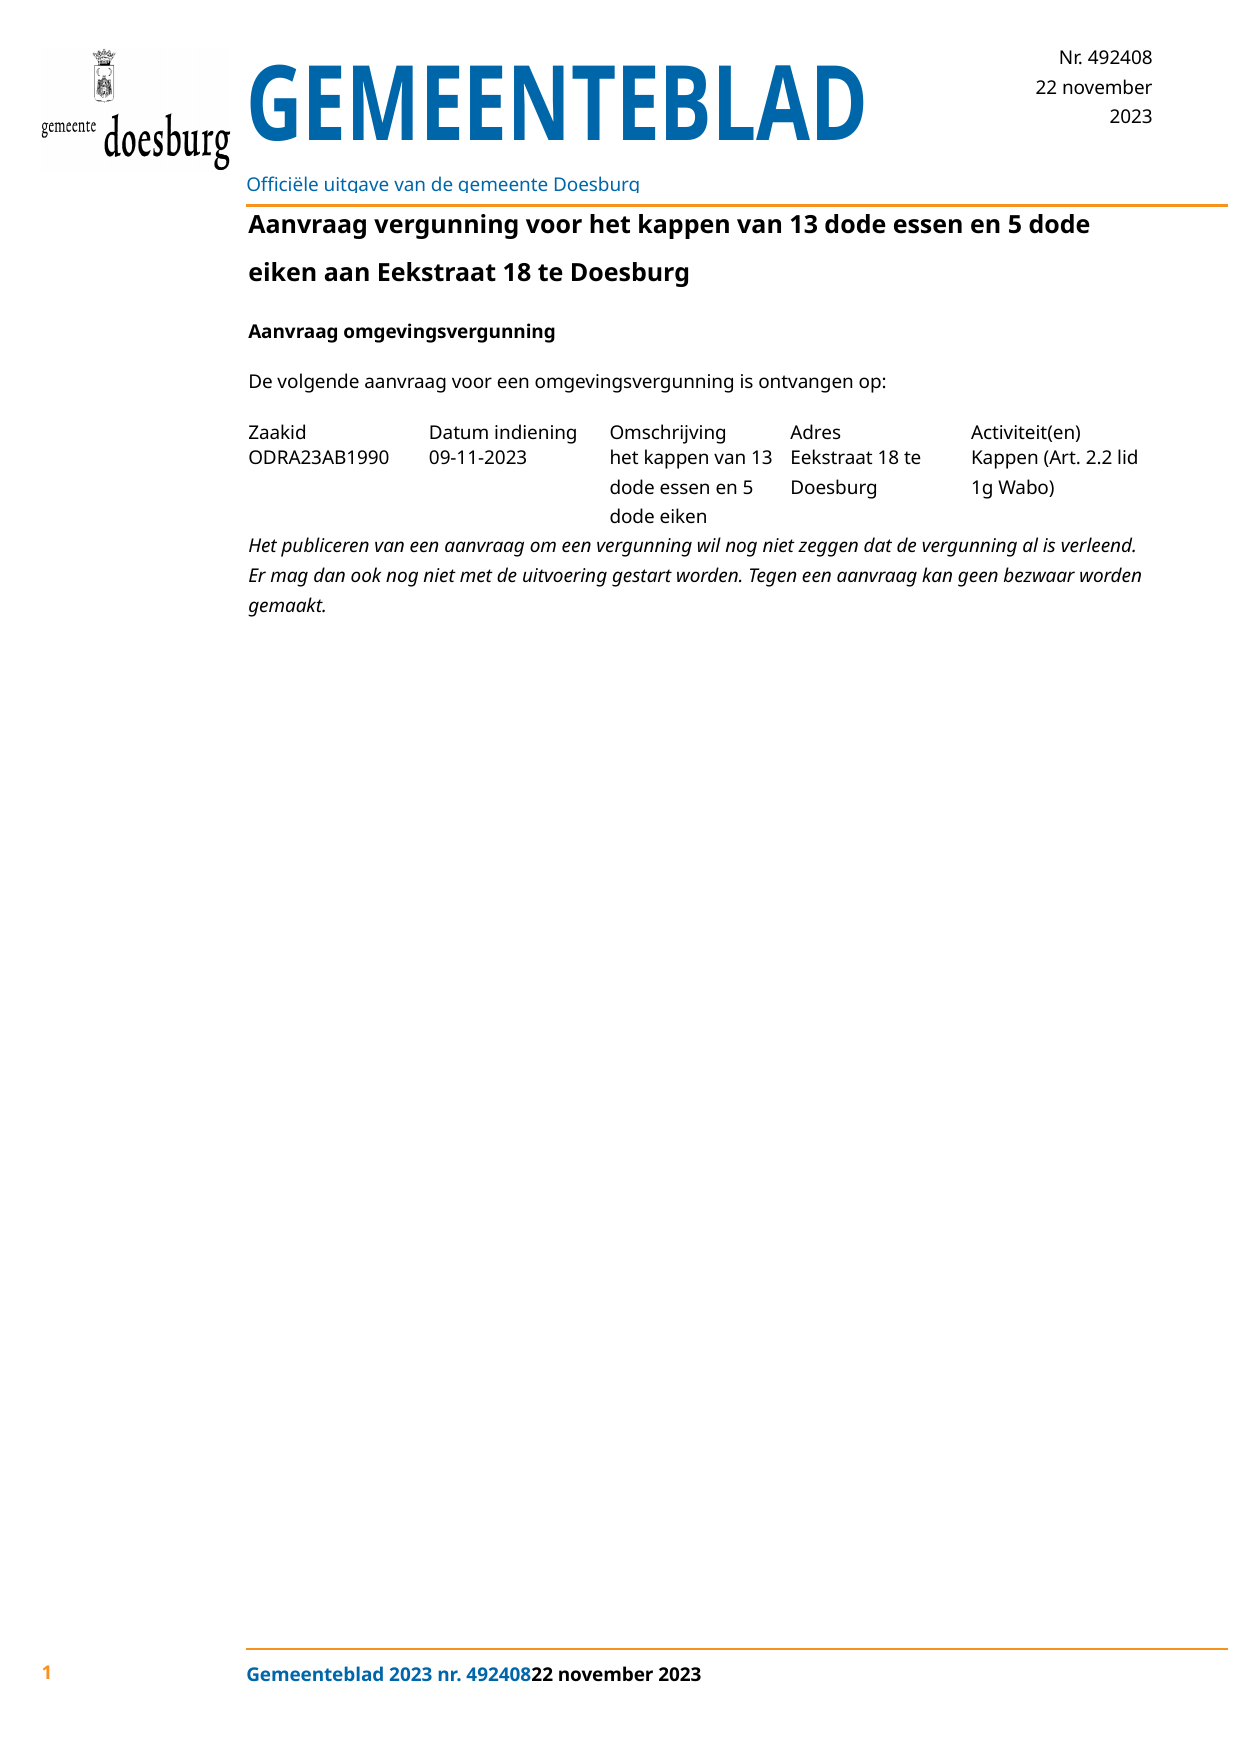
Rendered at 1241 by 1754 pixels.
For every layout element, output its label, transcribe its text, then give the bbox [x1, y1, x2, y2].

table_header Zaakid [248, 419, 429, 444]
table_cell 09-11-2023 [429, 445, 609, 529]
table_cell Eekstraat 18 te Doesburg [790, 445, 971, 529]
table_header Datum indiening [429, 419, 609, 444]
table_header Adres [790, 419, 971, 444]
table_cell ODRA23AB1990 [248, 445, 429, 529]
table_cell Kappen (Art. 2.2 lid 1g Wabo) [971, 445, 1152, 529]
table_header Omschrijving [609, 419, 790, 444]
text De volgende aanvraag voor een omgevingsvergunning is ontvangen op: [248, 368, 1152, 394]
table_header Activiteit(en) [971, 419, 1152, 444]
text Aanvraag omgevingsvergunning [248, 318, 1152, 344]
text Het publiceren van een aanvraag om een vergunning wil nog niet zeggen dat de vergunning al is verleend. Er mag dan ook nog niet met de uitvoering gestart worden. Tegen een aanvraag kan geen bezwaar worden gemaakt. [248, 533, 1152, 618]
text Aanvraag vergunning voor het kappen van 13 dode essen en 5 dode eiken aan Eekstraat 18 te Doesburg [248, 207, 1152, 288]
table_cell het kappen van 13 dode essen en 5 dode eiken [609, 445, 790, 529]
picture [41, 47, 231, 172]
